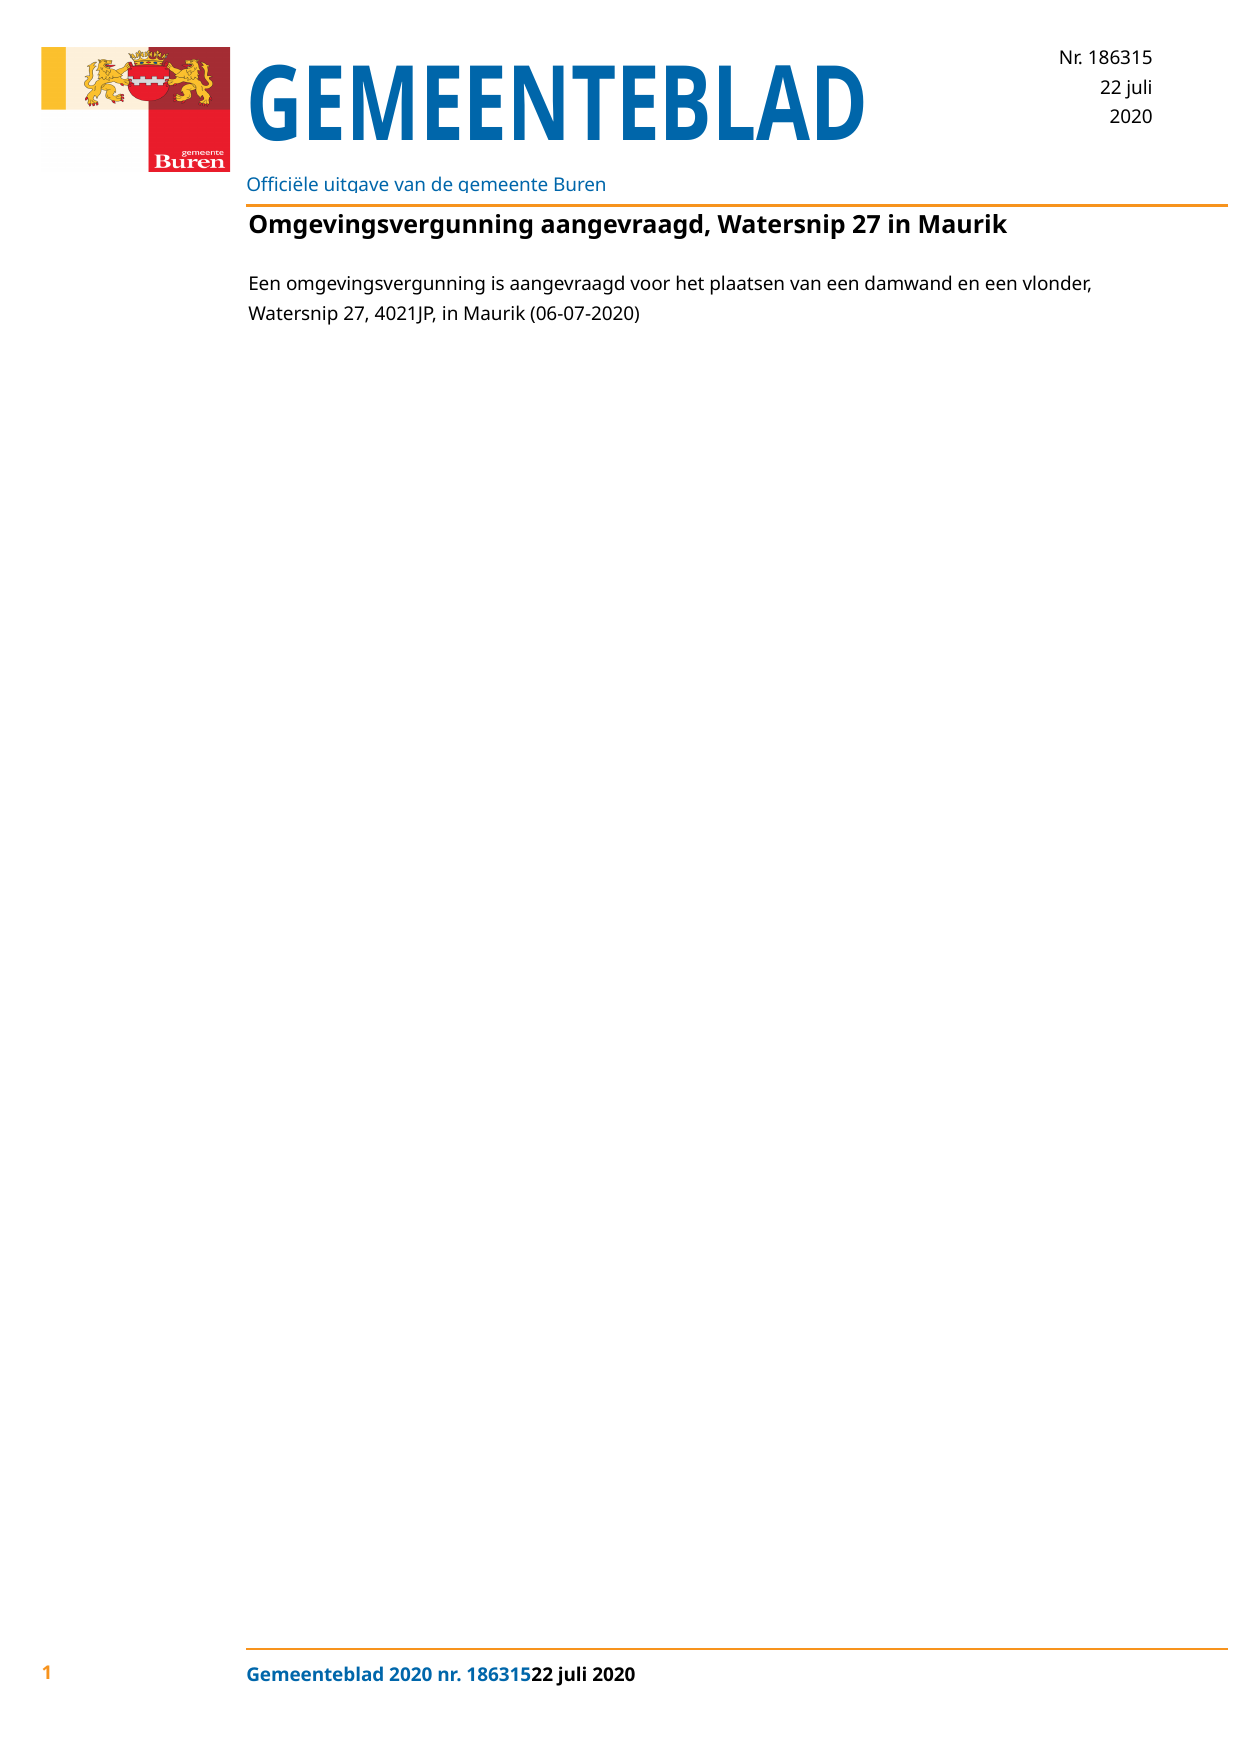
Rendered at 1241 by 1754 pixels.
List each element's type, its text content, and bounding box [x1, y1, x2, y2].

text Omgevingsvergunning aangevraagd, Watersnip 27 in Maurik [248, 207, 1152, 241]
picture [41, 47, 231, 172]
text Een omgevingsvergunning is aangevraagd voor het plaatsen van een damwand en een vlonder, Watersnip 27, 4021JP, in Maurik (06-07-2020) [248, 270, 1152, 326]
